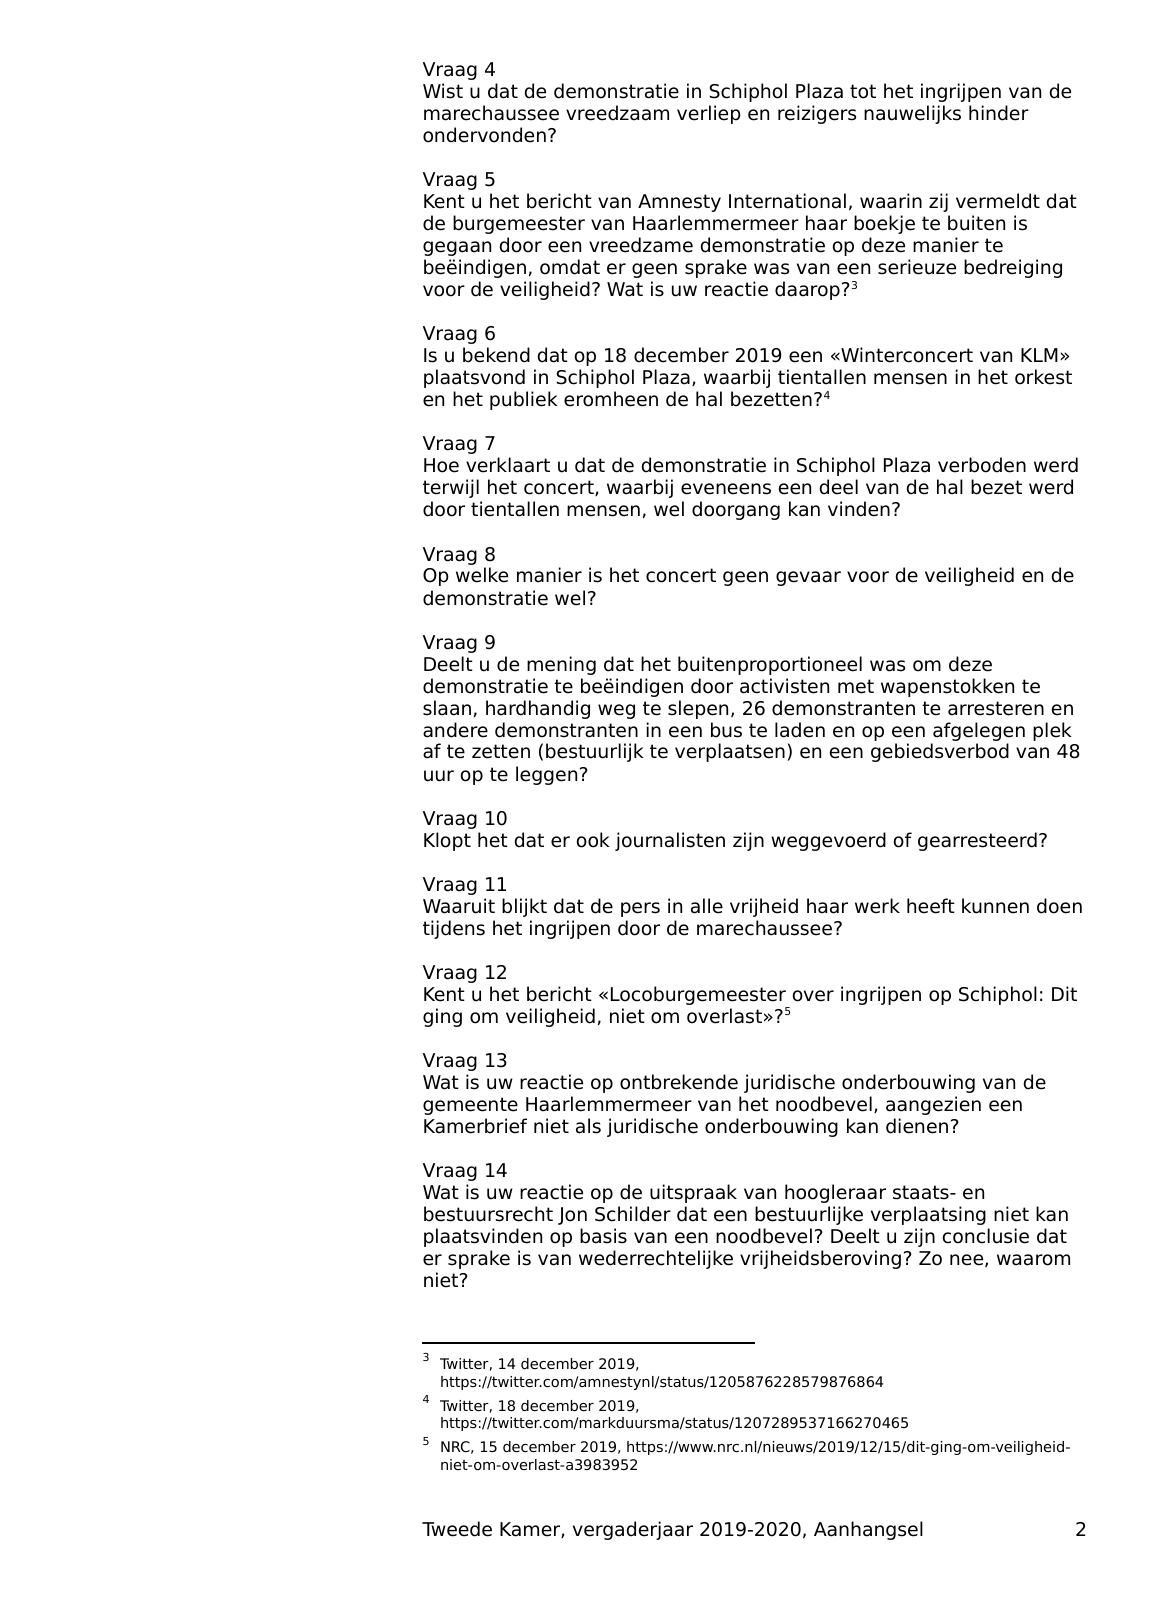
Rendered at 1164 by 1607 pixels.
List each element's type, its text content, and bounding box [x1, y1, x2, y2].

text Hoe verklaart u dat de demonstratie in Schiphol Plaza verboden werd terwijl het concert, waarbij eveneens een deel van de hal bezet werd door tientallen mensen, wel doorgang kan vinden? [422, 455, 1087, 521]
text Is u bekend dat op 18 december 2019 een «Winterconcert van KLM» plaatsvond in Schiphol Plaza, waarbij tientallen mensen in het orkest en het publiek eromheen de hal bezetten? [422, 345, 1087, 411]
text Vraag 9 [422, 632, 1087, 653]
text Kent u het bericht «Locoburgemeester over ingrijpen op Schiphol: Dit ging om veiligheid, niet om overlast»? [422, 984, 1087, 1028]
text Wat is uw reactie op ontbrekende juridische onderbouwing van de gemeente Haarlemmermeer van het noodbevel, aangezien een Kamerbrief niet als juridische onderbouwing kan dienen? [422, 1072, 1087, 1138]
text Wist u dat de demonstratie in Schiphol Plaza tot het ingrijpen van de marechaussee vreedzaam verliep en reizigers nauwelijks hinder ondervonden? [422, 81, 1087, 147]
text Kent u het bericht van Amnesty International, waarin zij vermeldt dat de burgemeester van Haarlemmermeer haar boekje te buiten is gegaan door een vreedzame demonstratie op deze manier te beëindigen, omdat er geen sprake was van een serieuze bedreiging voor de veiligheid? Wat is uw reactie daarop? [422, 191, 1087, 301]
text Op welke manier is het concert geen gevaar voor de veiligheid en de demonstratie wel? [422, 565, 1087, 609]
text Vraag 12 [422, 962, 1087, 984]
text Vraag 5 [422, 169, 1087, 191]
text Klopt het dat er ook journalisten zijn weggevoerd of gearresteerd? [422, 829, 1087, 852]
text NRC, 15 december 2019, https://www.nrc.nl/nieuws/2019/12/15/dit-ging-om-veiligheid-niet-om-overlast-a3983952 [422, 1435, 1087, 1474]
text Vraag 13 [422, 1050, 1087, 1072]
text Vraag 11 [422, 874, 1087, 896]
text Vraag 6 [422, 323, 1087, 345]
text Wat is uw reactie op de uitspraak van hoogleraar staats- en bestuursrecht Jon Schilder dat een bestuurlijke verplaatsing niet kan plaatsvinden op basis van een noodbevel? Deelt u zijn conclusie dat er sprake is van wederrechtelijke vrijheidsberoving? Zo nee, waarom niet? [422, 1182, 1087, 1292]
text Twitter, 14 december 2019, https://twitter.com/amnestynl/status/1205876228579876864 [422, 1352, 1087, 1391]
text Vraag 10 [422, 808, 1087, 829]
text Vraag 4 [422, 59, 1087, 81]
text Vraag 8 [422, 543, 1087, 565]
text Twitter, 18 december 2019, https://twitter.com/markduursma/status/1207289537166270465 [422, 1393, 1087, 1432]
text Waaruit blijkt dat de pers in alle vrijheid haar werk heeft kunnen doen tijdens het ingrijpen door de marechaussee? [422, 896, 1087, 940]
text Deelt u de mening dat het buitenproportioneel was om deze demonstratie te beëindigen door activisten met wapenstokken te slaan, hardhandig weg te slepen, 26 demonstranten te arresteren en andere demonstranten in een bus te laden en op een afgelegen plek af te zetten (bestuurlijk te verplaatsen) en een gebiedsverbod van 48 uur op te leggen? [422, 653, 1087, 785]
text Vraag 7 [422, 433, 1087, 455]
text Vraag 14 [422, 1160, 1087, 1182]
